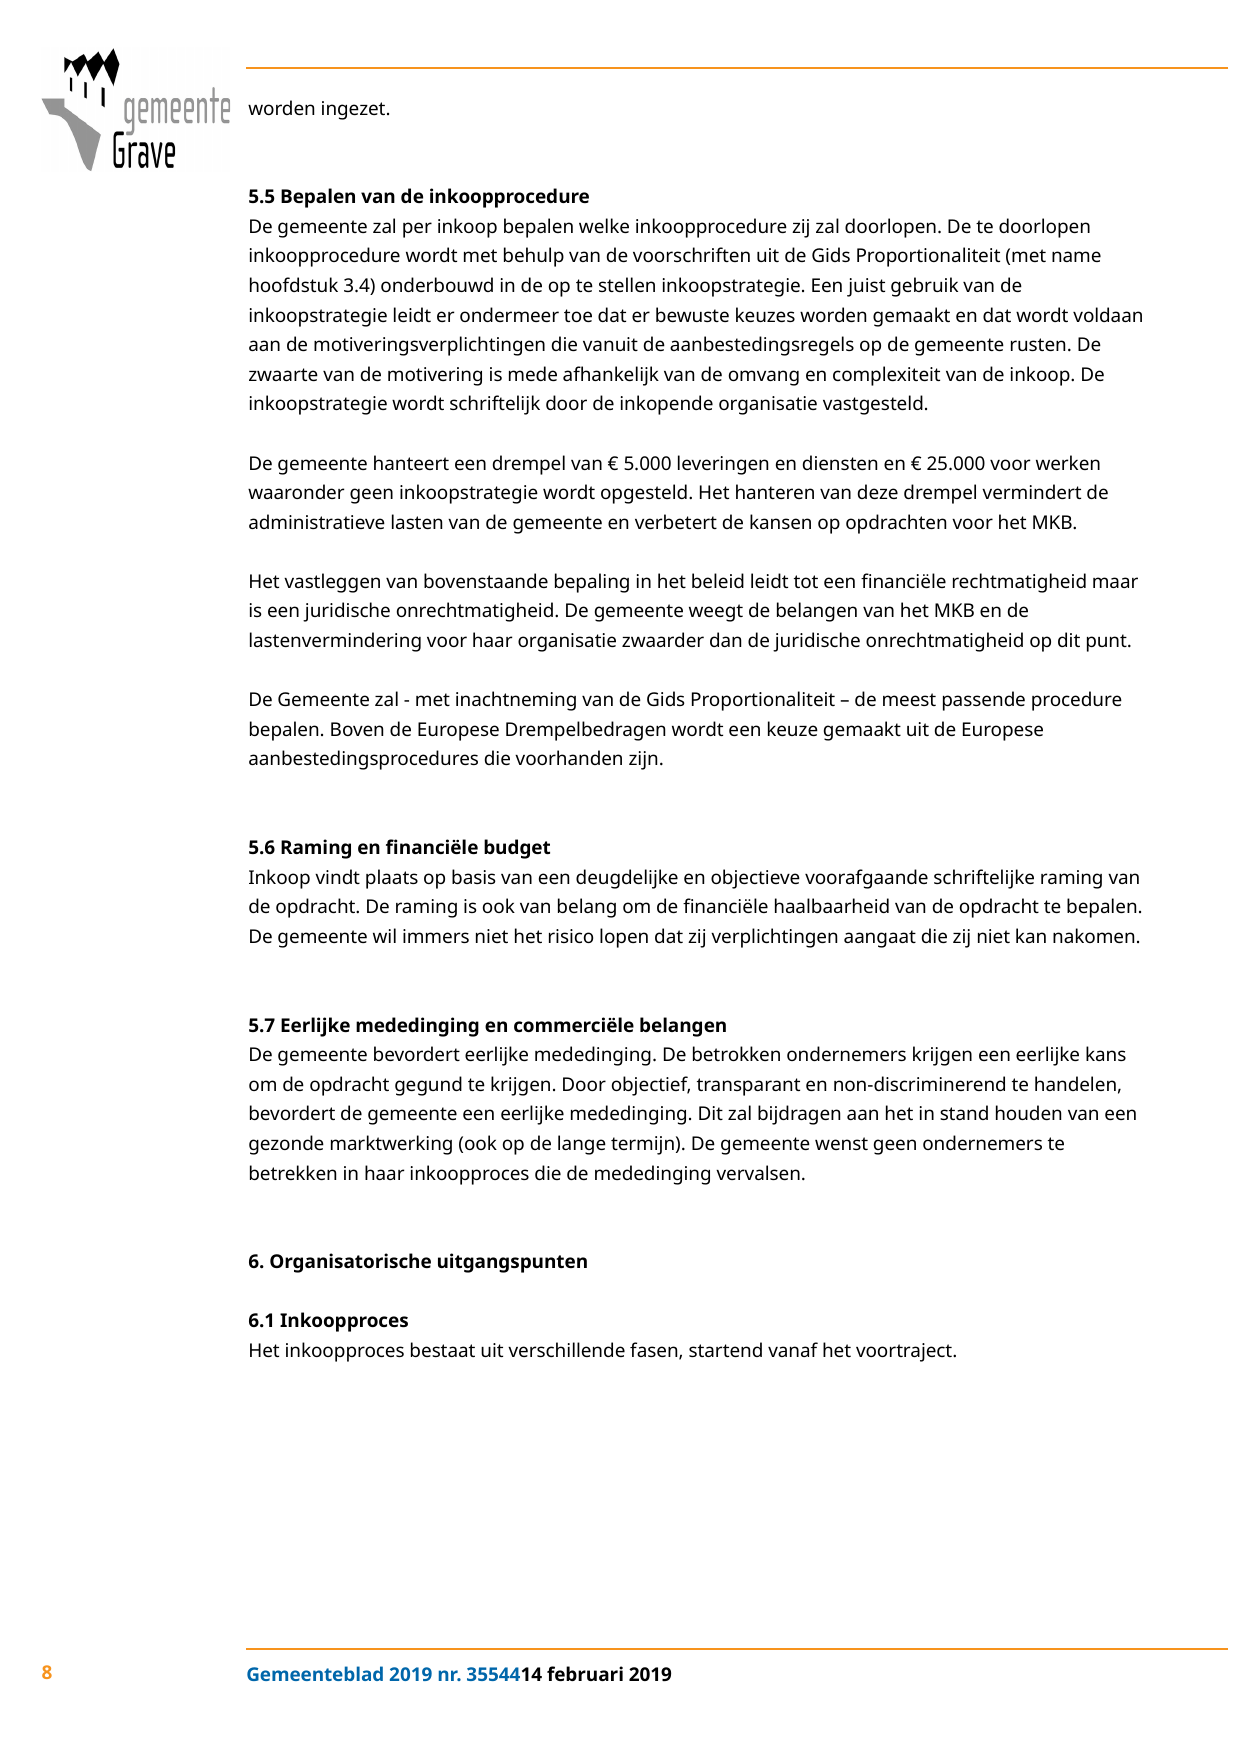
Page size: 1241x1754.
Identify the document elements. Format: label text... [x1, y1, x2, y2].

text 6. Organisatorische uitgangspunten [248, 1248, 1152, 1274]
text worden ingezet. [248, 95, 1152, 121]
picture [41, 47, 231, 172]
text 5.5 Bepalen van de inkoopprocedure [248, 183, 1152, 209]
text De gemeente hanteert een drempel van € 5.000 leveringen en diensten en € 25.000 voor werken waaronder geen inkoopstrategie wordt opgesteld. Het hanteren van deze drempel vermindert de administratieve lasten van de gemeente en verbetert de kansen op opdrachten voor het MKB. [248, 450, 1152, 535]
text De gemeente zal per inkoop bepalen welke inkoopprocedure zij zal doorlopen. De te doorlopen inkoopprocedure wordt met behulp van de voorschriften uit de Gids Proportionaliteit (met name hoofdstuk 3.4) onderbouwd in de op te stellen inkoopstrategie. Een juist gebruik van de inkoopstrategie leidt er ondermeer toe dat er bewuste keuzes worden gemaakt en dat wordt voldaan aan de motiveringsverplichtingen die vanuit de aanbestedingsregels op de gemeente rusten. De zwaarte van de motivering is mede afhankelijk van de omvang en complexiteit van de inkoop. De inkoopstrategie wordt schriftelijk door de inkopende organisatie vastgesteld. [248, 213, 1152, 416]
text 6.1 Inkoopproces [248, 1308, 1152, 1333]
text Het inkoopproces bestaat uit verschillende fasen, startend vanaf het voortraject. [248, 1337, 1152, 1363]
text De Gemeente zal - met inachtneming van de Gids Proportionaliteit – de meest passende procedure bepalen. Boven de Europese Drempelbedragen wordt een keuze gemaakt uit de Europese aanbestedingsprocedures die voorhanden zijn. [248, 686, 1152, 771]
text De gemeente bevordert eerlijke mededinging. De betrokken ondernemers krijgen een eerlijke kans om de opdracht gegund te krijgen. Door objectief, transparant en non-discriminerend te handelen, bevordert de gemeente een eerlijke mededinging. Dit zal bijdragen aan het in stand houden van een gezonde marktwerking (ook op de lange termijn). De gemeente wenst geen ondernemers te betrekken in haar inkoopproces die de mededinging vervalsen. [248, 1041, 1152, 1186]
text Het vastleggen van bovenstaande bepaling in het beleid leidt tot een financiële rechtmatigheid maar is een juridische onrechtmatigheid. De gemeente weegt de belangen van het MKB en de lastenvermindering voor haar organisatie zwaarder dan de juridische onrechtmatigheid op dit punt. [248, 568, 1152, 653]
text 5.7 Eerlijke mededinging en commerciële belangen [248, 1012, 1152, 1038]
text Inkoop vindt plaats op basis van een deugdelijke en objectieve voorafgaande schriftelijke raming van de opdracht. De raming is ook van belang om de financiële haalbaarheid van de opdracht te bepalen. De gemeente wil immers niet het risico lopen dat zij verplichtingen aangaat die zij niet kan nakomen. [248, 864, 1152, 949]
text 5.6 Raming en financiële budget [248, 834, 1152, 860]
